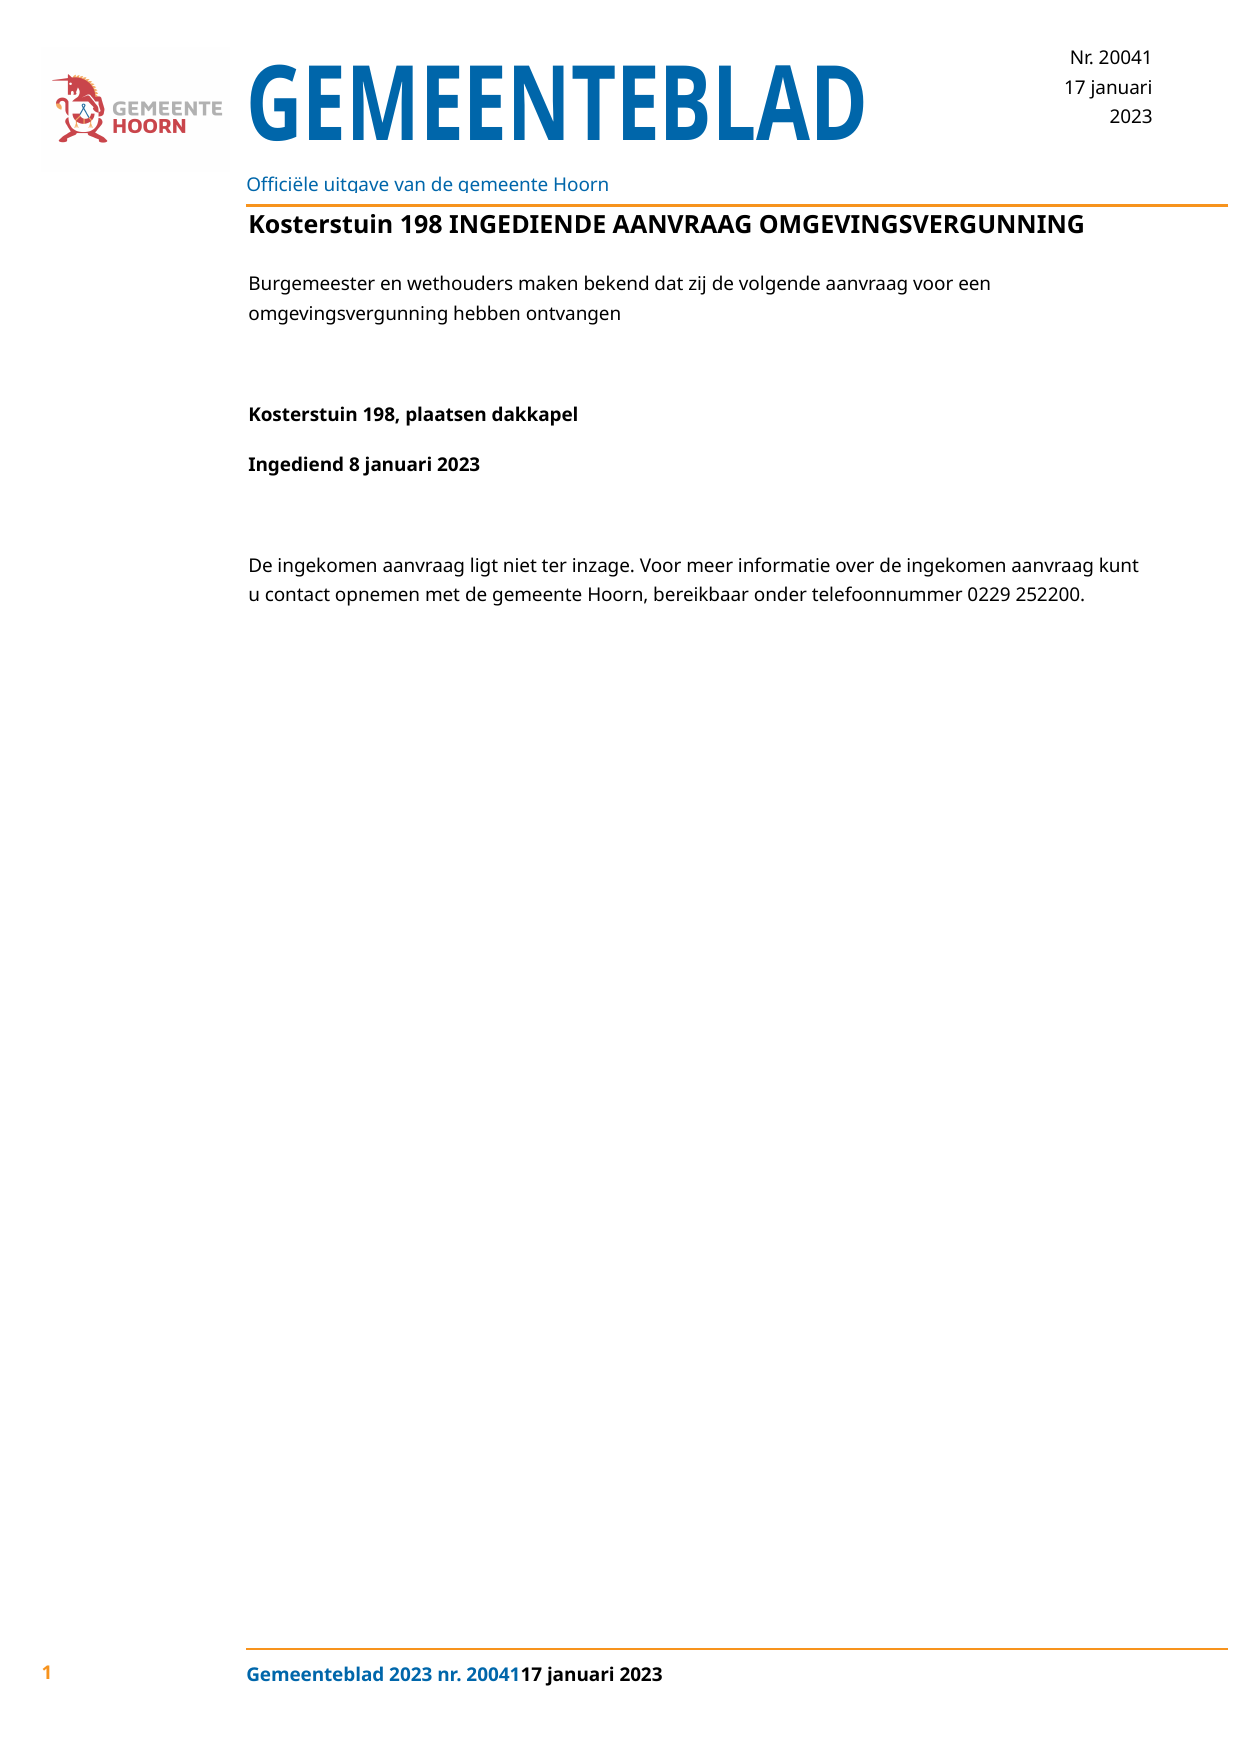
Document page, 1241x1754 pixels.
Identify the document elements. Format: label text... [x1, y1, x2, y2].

text Burgemeester en wethouders maken bekend dat zij de volgende aanvraag voor een omgevingsvergunning hebben ontvangen [248, 270, 1152, 326]
text Ingediend 8 januari 2023 [248, 451, 1152, 477]
picture [41, 47, 231, 172]
text Kosterstuin 198 INGEDIENDE AANVRAAG OMGEVINGSVERGUNNING [248, 207, 1152, 241]
text De ingekomen aanvraag ligt niet ter inzage. Voor meer informatie over de ingekomen aanvraag kunt u contact opnemen met de gemeente Hoorn, bereikbaar onder telefoonnummer 0229 252200. [248, 552, 1152, 607]
text Kosterstuin 198, plaatsen dakkapel [248, 401, 1152, 426]
